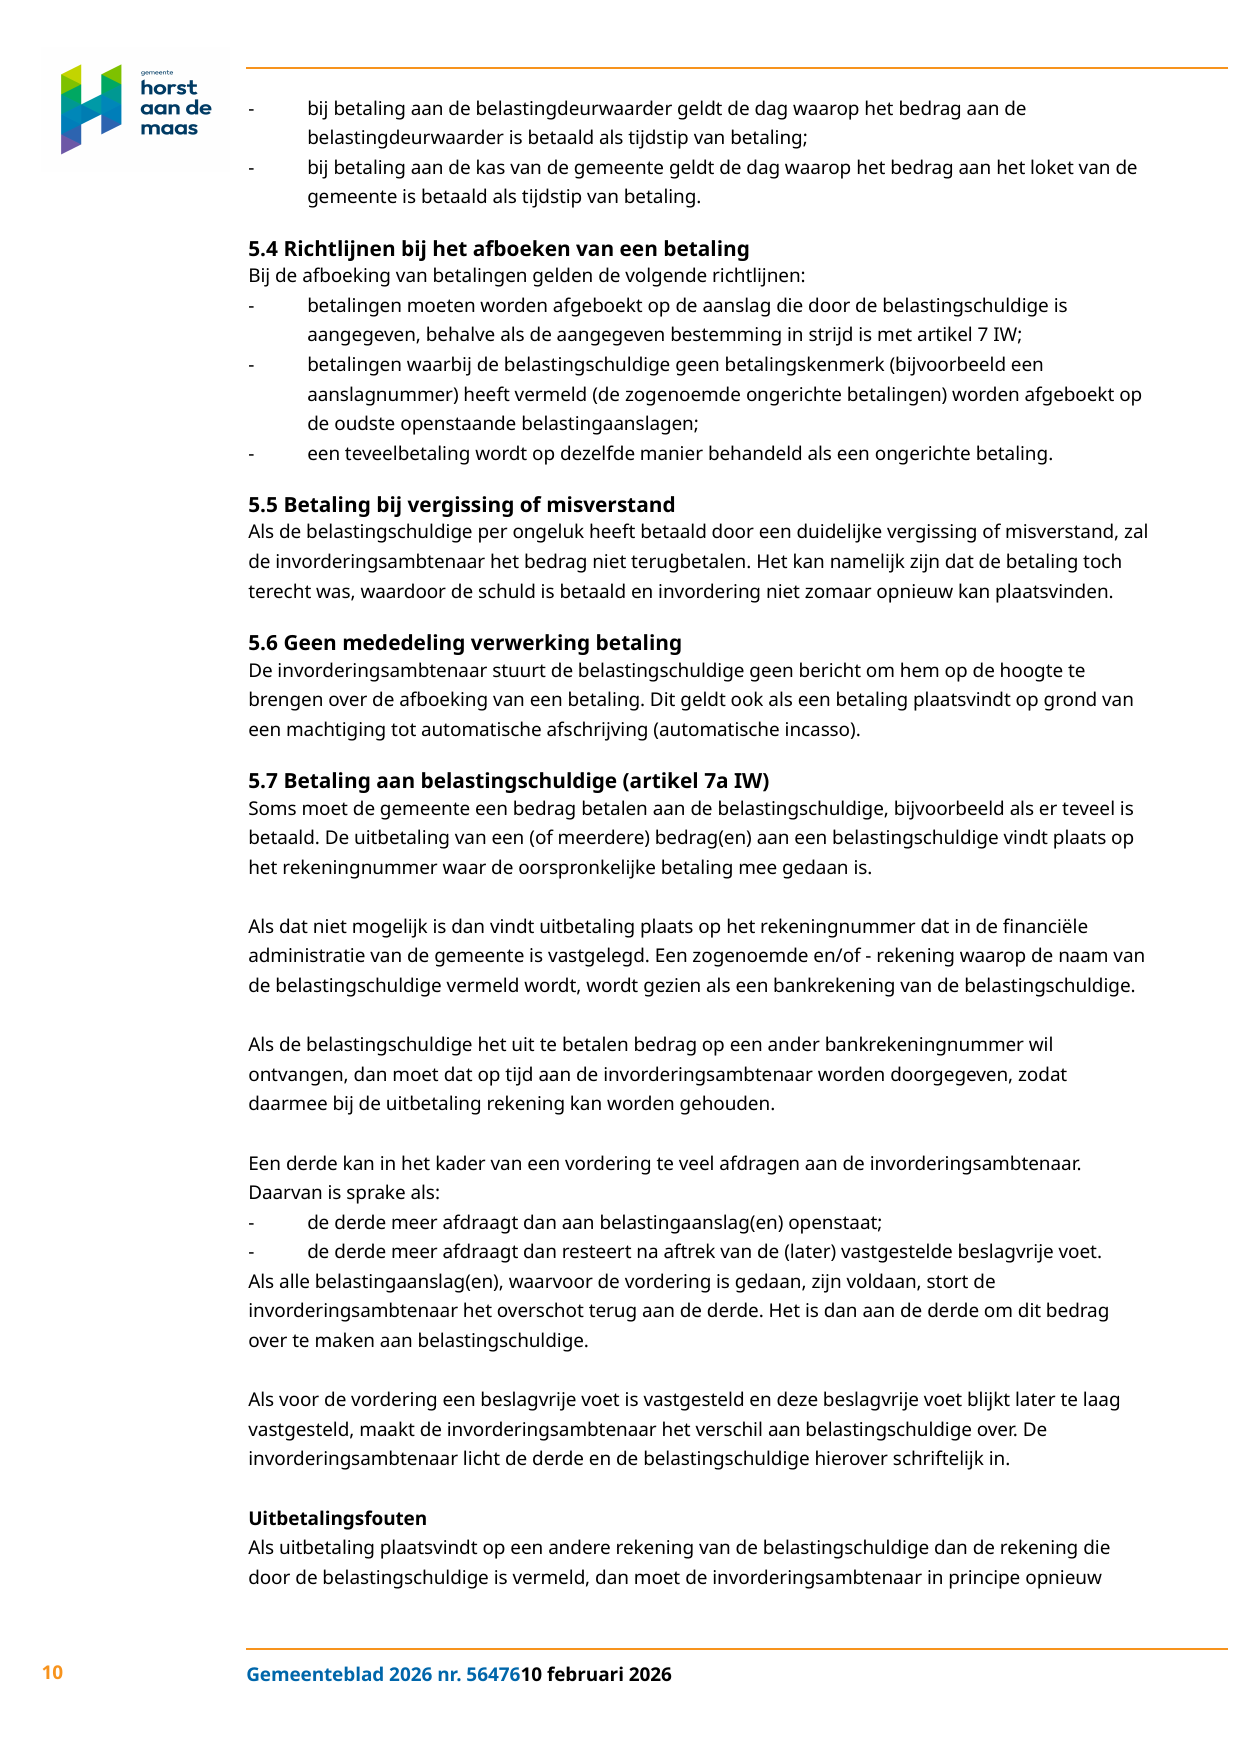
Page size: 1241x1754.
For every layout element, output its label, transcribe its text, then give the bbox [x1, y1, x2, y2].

text Als de belastingschuldige per ongeluk heeft betaald door een duidelijke vergissing of misverstand, zal de invorderingsambtenaar het bedrag niet terugbetalen. Het kan namelijk zijn dat de betaling toch terecht was, waardoor de schuld is betaald en invordering niet zomaar opnieuw kan plaatsvinden. [248, 519, 1152, 604]
picture [41, 47, 231, 172]
text Als voor de vordering een beslagvrije voet is vastgesteld en deze beslagvrije voet blijkt later te laag vastgesteld, maakt de invorderingsambtenaar het verschil aan belastingschuldige over. De invorderingsambtenaar licht de derde en de belastingschuldige hierover schriftelijk in. [248, 1386, 1152, 1471]
text Als de belastingschuldige het uit te betalen bedrag op een ander bankrekeningnummer wil ontvangen, dan moet dat op tijd aan de invorderingsambtenaar worden doorgegeven, zodat daarmee bij de uitbetaling rekening kan worden gehouden. [248, 1031, 1152, 1116]
text Uitbetalingsfouten [248, 1505, 1152, 1531]
text Als alle belastingaanslag(en), waarvoor de vordering is gedaan, zijn voldaan, stort de invorderingsambtenaar het overschot terug aan de derde. Het is dan aan de derde om dit bedrag over te maken aan belastingschuldige. [248, 1268, 1152, 1353]
list de derde meer afdraagt dan aan belastingaanslag(en) openstaat; [248, 1209, 1152, 1235]
text Als dat niet mogelijk is dan vindt uitbetaling plaats op het rekeningnummer dat in de financiële administratie van de gemeente is vastgelegd. Een zogenoemde en/of - rekening waarop de naam van de belastingschuldige vermeld wordt, wordt gezien als een bankrekening van de belastingschuldige. [248, 913, 1152, 998]
text 5.5 Betaling bij vergissing of misverstand [248, 490, 1152, 519]
text Daarvan is sprake als: [248, 1179, 1152, 1205]
list betalingen waarbij de belastingschuldige geen betalingskenmerk (bijvoorbeeld een aanslagnummer) heeft vermeld (de zogenoemde ongerichte betalingen) worden afgeboekt op de oudste openstaande belastingaanslagen; [248, 351, 1152, 436]
text 5.4 Richtlijnen bij het afboeken van een betaling [248, 234, 1152, 262]
list de derde meer afdraagt dan resteert na aftrek van de (later) vastgestelde beslagvrije voet. [248, 1238, 1152, 1264]
text Als uitbetaling plaatsvindt op een andere rekening van de belastingschuldige dan de rekening die door de belastingschuldige is vermeld, dan moet de invorderingsambtenaar in principe opnieuw [248, 1534, 1152, 1590]
text Soms moet de gemeente een bedrag betalen aan de belastingschuldige, bijvoorbeeld als er teveel is betaald. De uitbetaling van een (of meerdere) bedrag(en) aan een belastingschuldige vindt plaats op het rekeningnummer waar de oorspronkelijke betaling mee gedaan is. [248, 795, 1152, 880]
text 5.7 Betaling aan belastingschuldige (artikel 7a IW) [248, 766, 1152, 795]
text 5.6 Geen mededeling verwerking betaling [248, 628, 1152, 657]
list een teveelbetaling wordt op dezelfde manier behandeld als een ongerichte betaling. [248, 440, 1152, 466]
list bij betaling aan de kas van de gemeente geldt de dag waarop het bedrag aan het loket van de gemeente is betaald als tijdstip van betaling. [248, 154, 1152, 209]
list betalingen moeten worden afgeboekt op de aanslag die door de belastingschuldige is aangegeven, behalve als de aangegeven bestemming in strijd is met artikel 7 IW; [248, 292, 1152, 347]
list bij betaling aan de belastingdeurwaarder geldt de dag waarop het bedrag aan de belastingdeurwaarder is betaald als tijdstip van betaling; [248, 95, 1152, 150]
text De invorderingsambtenaar stuurt de belastingschuldige geen bericht om hem op de hoogte te brengen over de afboeking van een betaling. Dit geldt ook als een betaling plaatsvindt op grond van een machtiging tot automatische afschrijving (automatische incasso). [248, 657, 1152, 742]
text Een derde kan in het kader van een vordering te veel afdragen aan de invorderingsambtenaar. [248, 1150, 1152, 1176]
text Bij de afboeking van betalingen gelden de volgende richtlijnen: [248, 262, 1152, 288]
